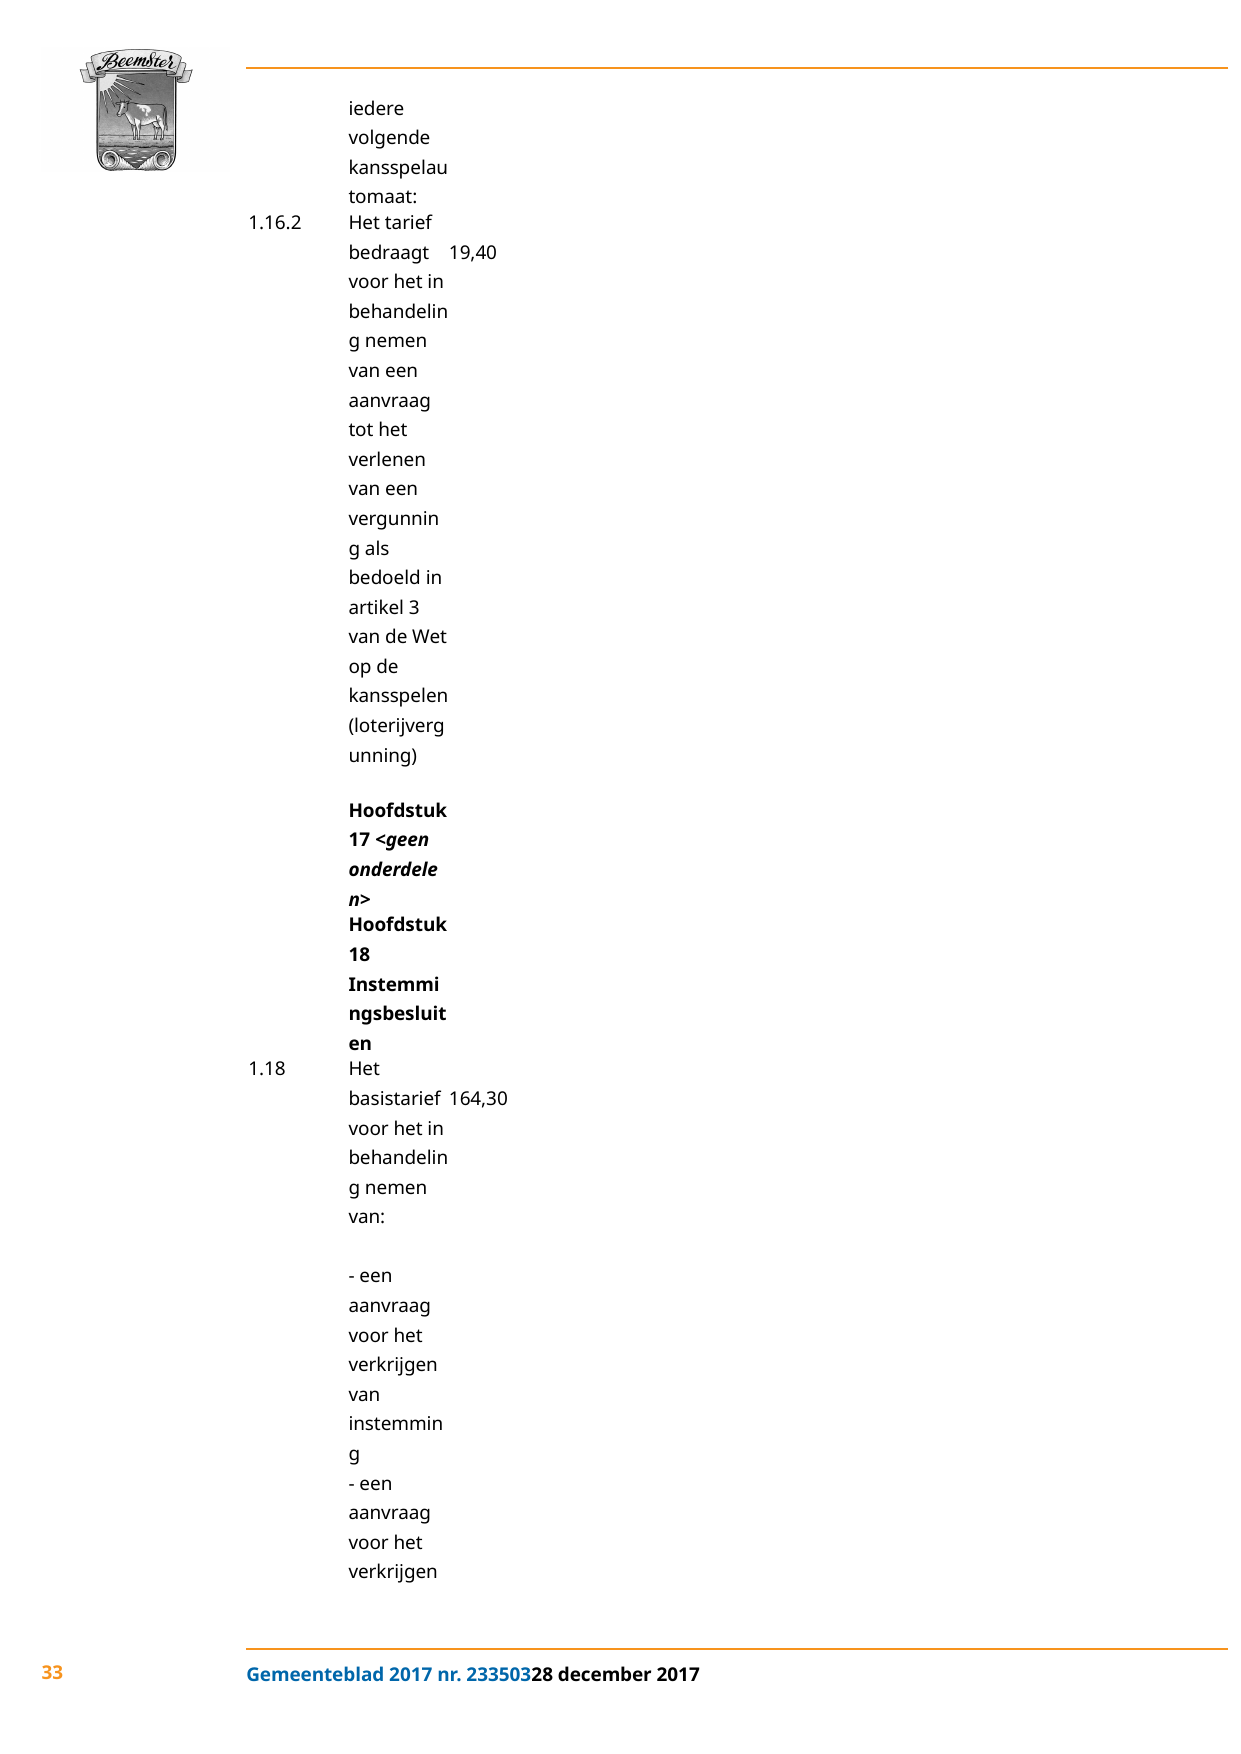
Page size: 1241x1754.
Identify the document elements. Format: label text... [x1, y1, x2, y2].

table_cell [449, 95, 549, 209]
table_cell 1.18 [248, 1056, 348, 1584]
table_cell Hoofdstuk 17 <geen onderdelen> [348, 797, 449, 912]
table_cell [248, 797, 348, 912]
table_cell iedere volgende kansspelautomaat: [348, 95, 449, 209]
table_cell Het tarief bedraagt voor het in behandeling nemen van een aanvraag tot het verlenen van een vergunning als bedoeld in artikel 3 van de Wet op de kansspelen (loterijvergunning) [348, 209, 449, 797]
table_cell Het basistarief voor het in behandeling nemen van: - een aanvraag voor het verkrijgen van instemming - een aanvraag voor het verkrijgen [348, 1056, 449, 1584]
table_cell [449, 797, 549, 912]
table_cell [449, 912, 549, 1056]
picture [41, 47, 231, 172]
table_cell [248, 95, 348, 209]
table_cell 1.16.2 [248, 209, 348, 797]
table_cell 19,40 [449, 209, 549, 797]
table_cell [248, 912, 348, 1056]
table_cell Hoofdstuk 18 Instemmingsbesluiten [348, 912, 449, 1056]
table_cell 164,30 [449, 1056, 549, 1584]
